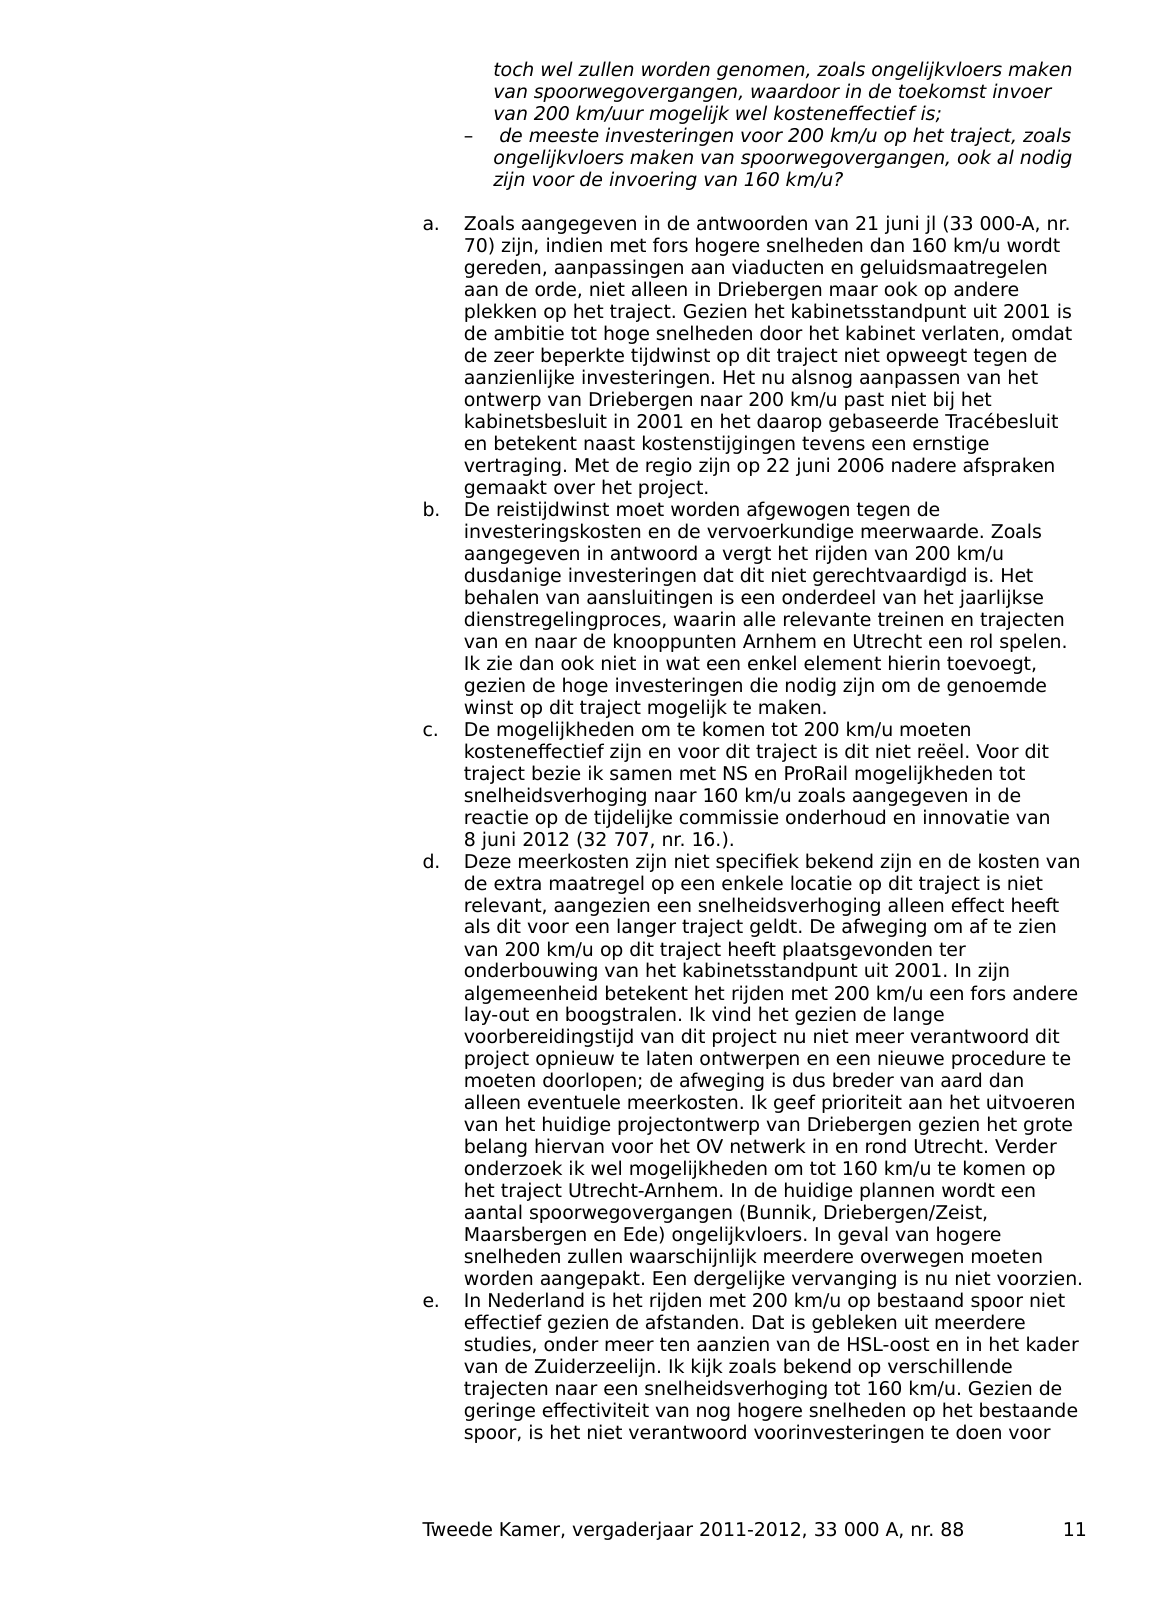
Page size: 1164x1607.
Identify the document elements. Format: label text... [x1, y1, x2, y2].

text d. Deze meerkosten zijn niet specifiek bekend zijn en de kosten van de extra maatregel op een enkele locatie op dit traject is niet relevant, aangezien een snelheidsverhoging alleen effect heeft als dit voor een langer traject geldt. De afweging om af te zien van 200 km/u op dit traject heeft plaatsgevonden ter onderbouwing van het kabinetsstandpunt uit 2001. In zijn algemeenheid betekent het rijden met 200 km/u een fors andere lay-out en boogstralen. Ik vind het gezien de lange voorbereidingstijd van dit project nu niet meer verantwoord dit project opnieuw te laten ontwerpen en een nieuwe procedure te moeten doorlopen; de afweging is dus breder van aard dan alleen eventuele meerkosten. Ik geef prioriteit aan het uitvoeren van het huidige projectontwerp van Driebergen gezien het grote belang hiervan voor het OV netwerk in en rond Utrecht. Verder onderzoek ik wel mogelijkheden om tot 160 km/u te komen op het traject Utrecht-Arnhem. In de huidige plannen wordt een aantal spoorwegovergangen (Bunnik, Driebergen/Zeist, Maarsbergen en Ede) ongelijkvloers. In geval van hogere snelheden zullen waarschijnlijk meerdere overwegen moeten worden aangepakt. Een dergelijke vervanging is nu niet voorzien. [422, 851, 1087, 1290]
text – de meeste investeringen voor 200 km/u op het traject, zoals ongelijkvloers maken van spoorwegovergangen, ook al nodig zijn voor de invoering van 160 km/u? [464, 125, 1087, 191]
text toch wel zullen worden genomen, zoals ongelijkvloers maken van spoorwegovergangen, waardoor in de toekomst invoer van 200 km/uur mogelijk wel kosteneffectief is; [464, 59, 1087, 125]
text e. In Nederland is het rijden met 200 km/u op bestaand spoor niet effectief gezien de afstanden. Dat is gebleken uit meerdere studies, onder meer ten aanzien van de HSL-oost en in het kader van de Zuiderzeelijn. Ik kijk zoals bekend op verschillende trajecten naar een snelheidsverhoging tot 160 km/u. Gezien de geringe effectiviteit van nog hogere snelheden op het bestaande spoor, is het niet verantwoord voorinvesteringen te doen voor [422, 1290, 1087, 1444]
text a. Zoals aangegeven in de antwoorden van 21 juni jl (33 000-A, nr. 70) zijn, indien met fors hogere snelheden dan 160 km/u wordt gereden, aanpassingen aan viaducten en geluidsmaatregelen aan de orde, niet alleen in Driebergen maar ook op andere plekken op het traject. Gezien het kabinetsstandpunt uit 2001 is de ambitie tot hoge snelheden door het kabinet verlaten, omdat de zeer beperkte tijdwinst op dit traject niet opweegt tegen de aanzienlijke investeringen. Het nu alsnog aanpassen van het ontwerp van Driebergen naar 200 km/u past niet bij het kabinetsbesluit in 2001 en het daarop gebaseerde Tracébesluit en betekent naast kostenstijgingen tevens een ernstige vertraging. Met de regio zijn op 22 juni 2006 nadere afspraken gemaakt over het project. [422, 213, 1087, 499]
text c. De mogelijkheden om te komen tot 200 km/u moeten kosteneffectief zijn en voor dit traject is dit niet reëel. Voor dit traject bezie ik samen met NS en ProRail mogelijkheden tot snelheidsverhoging naar 160 km/u zoals aangegeven in de reactie op de tijdelijke commissie onderhoud en innovatie van 8 juni 2012 (32 707, nr. 16.). [422, 719, 1087, 851]
text b. De reistijdwinst moet worden afgewogen tegen de investeringskosten en de vervoerkundige meerwaarde. Zoals aangegeven in antwoord a vergt het rijden van 200 km/u dusdanige investeringen dat dit niet gerechtvaardigd is. Het behalen van aansluitingen is een onderdeel van het jaarlijkse dienstregelingproces, waarin alle relevante treinen en trajecten van en naar de knooppunten Arnhem en Utrecht een rol spelen. Ik zie dan ook niet in wat een enkel element hierin toevoegt, gezien de hoge investeringen die nodig zijn om de genoemde winst op dit traject mogelijk te maken. [422, 499, 1087, 719]
